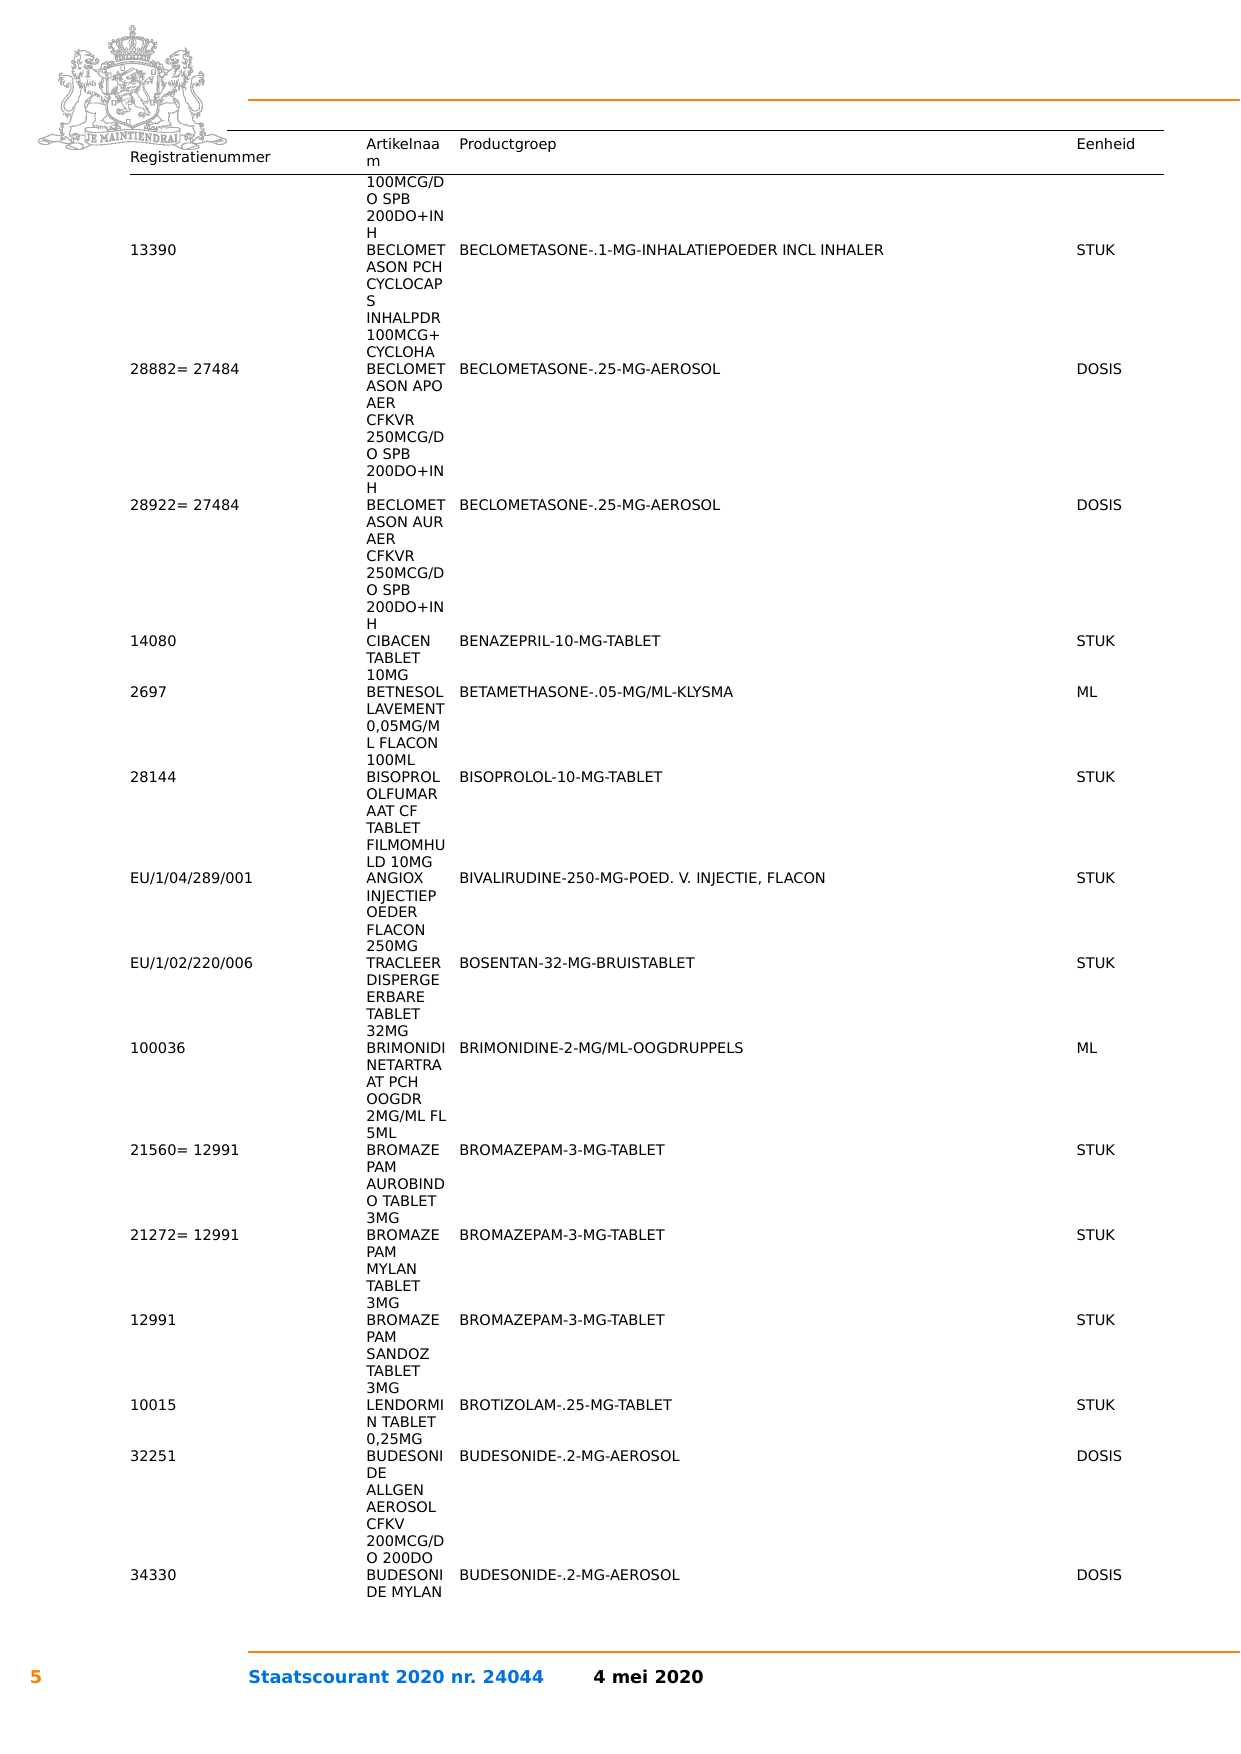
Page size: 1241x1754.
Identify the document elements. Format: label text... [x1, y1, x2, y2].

table_cell STUK [1070, 769, 1163, 870]
table_header Artikelnaam [360, 131, 453, 174]
table_cell STUK [1070, 955, 1163, 1040]
table_cell BENAZEPRIL-10-MG-TABLET [453, 633, 1070, 684]
table_cell STUK [1070, 870, 1163, 955]
table_cell 12991 [130, 1312, 360, 1397]
table_cell STUK [1070, 242, 1163, 361]
table_cell BUDESONIDE MYLAN [360, 1567, 453, 1601]
table_cell BROMAZEPAM-3-MG-TABLET [453, 1312, 1070, 1397]
table_cell STUK [1070, 1142, 1163, 1227]
table_cell BETNESOL LAVEMENT 0,05MG/ML FLACON 100ML [360, 684, 453, 768]
table_cell BROTIZOLAM-.25-MG-TABLET [453, 1397, 1070, 1448]
table_cell EU/1/04/289/001 [130, 870, 360, 955]
table_cell 28144 [130, 769, 360, 870]
table_cell BETAMETHASONE-.05-MG/ML-KLYSMA [453, 684, 1070, 768]
table_cell ML [1070, 684, 1163, 768]
table_cell STUK [1070, 633, 1163, 684]
table_cell BROMAZEPAM MYLAN TABLET 3MG [360, 1227, 453, 1312]
table_cell BECLOMETASONE-.25-MG-AEROSOL [453, 361, 1070, 497]
table_cell BUDESONIDE-.2-MG-AEROSOL [453, 1448, 1070, 1567]
table_cell ML [1070, 1040, 1163, 1142]
table_cell 2697 [130, 684, 360, 768]
table_cell BIVALIRUDINE-250-MG-POED. V. INJECTIE, FLACON [453, 870, 1070, 955]
table_cell 28882= 27484 [130, 361, 360, 497]
table_cell TRACLEER DISPERGEERBARE TABLET 32MG [360, 955, 453, 1040]
table_cell ANGIOX INJECTIEPOEDER FLACON 250MG [360, 870, 453, 955]
table_cell BROMAZEPAM-3-MG-TABLET [453, 1227, 1070, 1312]
table_cell BECLOMETASONE-.1-MG-INHALATIEPOEDER INCL INHALER [453, 242, 1070, 361]
table_cell 21560= 12991 [130, 1142, 360, 1227]
table_cell BROMAZEPAM AUROBINDO TABLET 3MG [360, 1142, 453, 1227]
table_cell CIBACEN TABLET 10MG [360, 633, 453, 684]
table_cell DOSIS [1070, 1567, 1163, 1601]
table_cell BROMAZEPAM SANDOZ TABLET 3MG [360, 1312, 453, 1397]
table_cell 28922= 27484 [130, 497, 360, 633]
table_cell 34330 [130, 1567, 360, 1601]
table_cell STUK [1070, 1397, 1163, 1448]
table_cell [453, 175, 1070, 242]
table_cell LENDORMIN TABLET 0,25MG [360, 1397, 453, 1448]
table_cell BRIMONIDINE-2-MG/ML-OOGDRUPPELS [453, 1040, 1070, 1142]
table_header Eenheid [1070, 131, 1163, 174]
table_cell 14080 [130, 633, 360, 684]
table_cell BUDESONIDE ALLGEN AEROSOL CFKV 200MCG/DO 200DO [360, 1448, 453, 1567]
picture [38, 25, 227, 150]
table_cell DOSIS [1070, 361, 1163, 497]
table_cell DOSIS [1070, 1448, 1163, 1567]
table_cell BRIMONIDINETARTRAAT PCH OOGDR 2MG/ML FL 5ML [360, 1040, 453, 1142]
table_cell STUK [1070, 1227, 1163, 1312]
table_cell 32251 [130, 1448, 360, 1567]
table_cell BECLOMETASON AUR AER CFKVR 250MCG/DO SPB 200DO+INH [360, 497, 453, 633]
table_cell BISOPROLOL-10-MG-TABLET [453, 769, 1070, 870]
table_cell BECLOMETASONE-.25-MG-AEROSOL [453, 497, 1070, 633]
table_cell 10015 [130, 1397, 360, 1448]
table_cell DOSIS [1070, 497, 1163, 633]
table_header Productgroep [453, 131, 1070, 174]
table_cell [1070, 175, 1163, 242]
table_cell BECLOMETASON PCH CYCLOCAPS INHALPDR 100MCG+CYCLOHA [360, 242, 453, 361]
table_cell 13390 [130, 242, 360, 361]
table_cell [130, 175, 360, 242]
table_cell 100036 [130, 1040, 360, 1142]
table_header Registratienummer [130, 131, 360, 174]
table_cell 21272= 12991 [130, 1227, 360, 1312]
table_cell BOSENTAN-32-MG-BRUISTABLET [453, 955, 1070, 1040]
table_cell BECLOMETASON APO AER CFKVR 250MCG/DO SPB 200DO+INH [360, 361, 453, 497]
table_cell STUK [1070, 1312, 1163, 1397]
table_cell BUDESONIDE-.2-MG-AEROSOL [453, 1567, 1070, 1601]
table_cell EU/1/02/220/006 [130, 955, 360, 1040]
table_cell 100MCG/DO SPB 200DO+INH [360, 175, 453, 242]
table_cell BISOPROLOLFUMARAAT CF TABLET FILMOMHULD 10MG [360, 769, 453, 870]
table_cell BROMAZEPAM-3-MG-TABLET [453, 1142, 1070, 1227]
